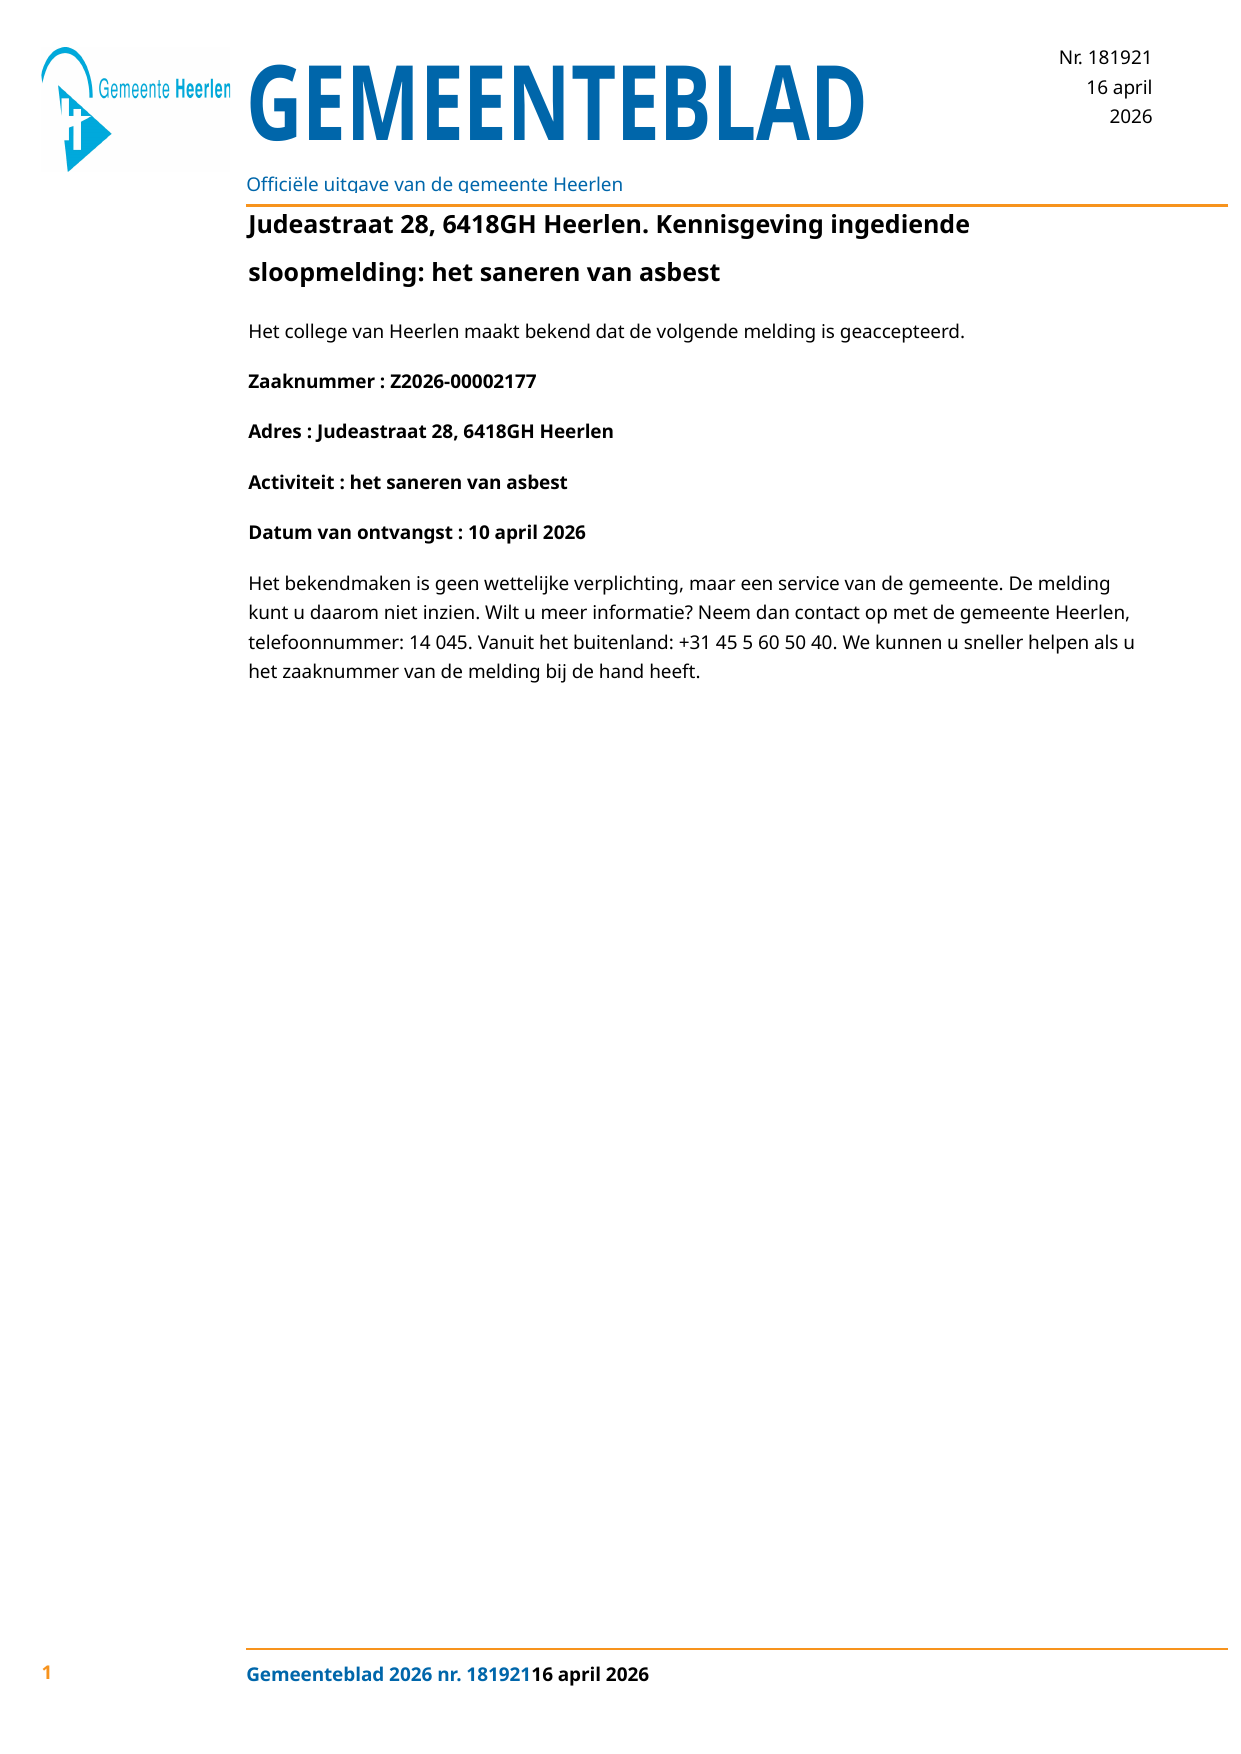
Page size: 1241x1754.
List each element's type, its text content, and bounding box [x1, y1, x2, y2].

text Het bekendmaken is geen wettelijke verplichting, maar een service van de gemeente. De melding kunt u daarom niet inzien. Wilt u meer informatie? Neem dan contact op met de gemeente Heerlen, telefoonnummer: 14 045. Vanuit het buitenland: +31 45 5 60 50 40. We kunnen u sneller helpen als u het zaaknummer van de melding bij de hand heeft. [248, 570, 1152, 684]
picture [41, 47, 59, 70]
text Adres : Judeastraat 28, 6418GH Heerlen [248, 419, 1152, 444]
text Het college van Heerlen maakt bekend dat de volgende melding is geaccepteerd. [248, 318, 1152, 344]
text Judeastraat 28, 6418GH Heerlen. Kennisgeving ingediende sloopmelding: het saneren van asbest [248, 207, 1152, 288]
text Datum van ontvangst : 10 april 2026 [248, 519, 1152, 545]
picture [41, 47, 231, 172]
text Activiteit : het saneren van asbest [248, 469, 1152, 495]
text Zaaknummer : Z2026-00002177 [248, 368, 1152, 394]
